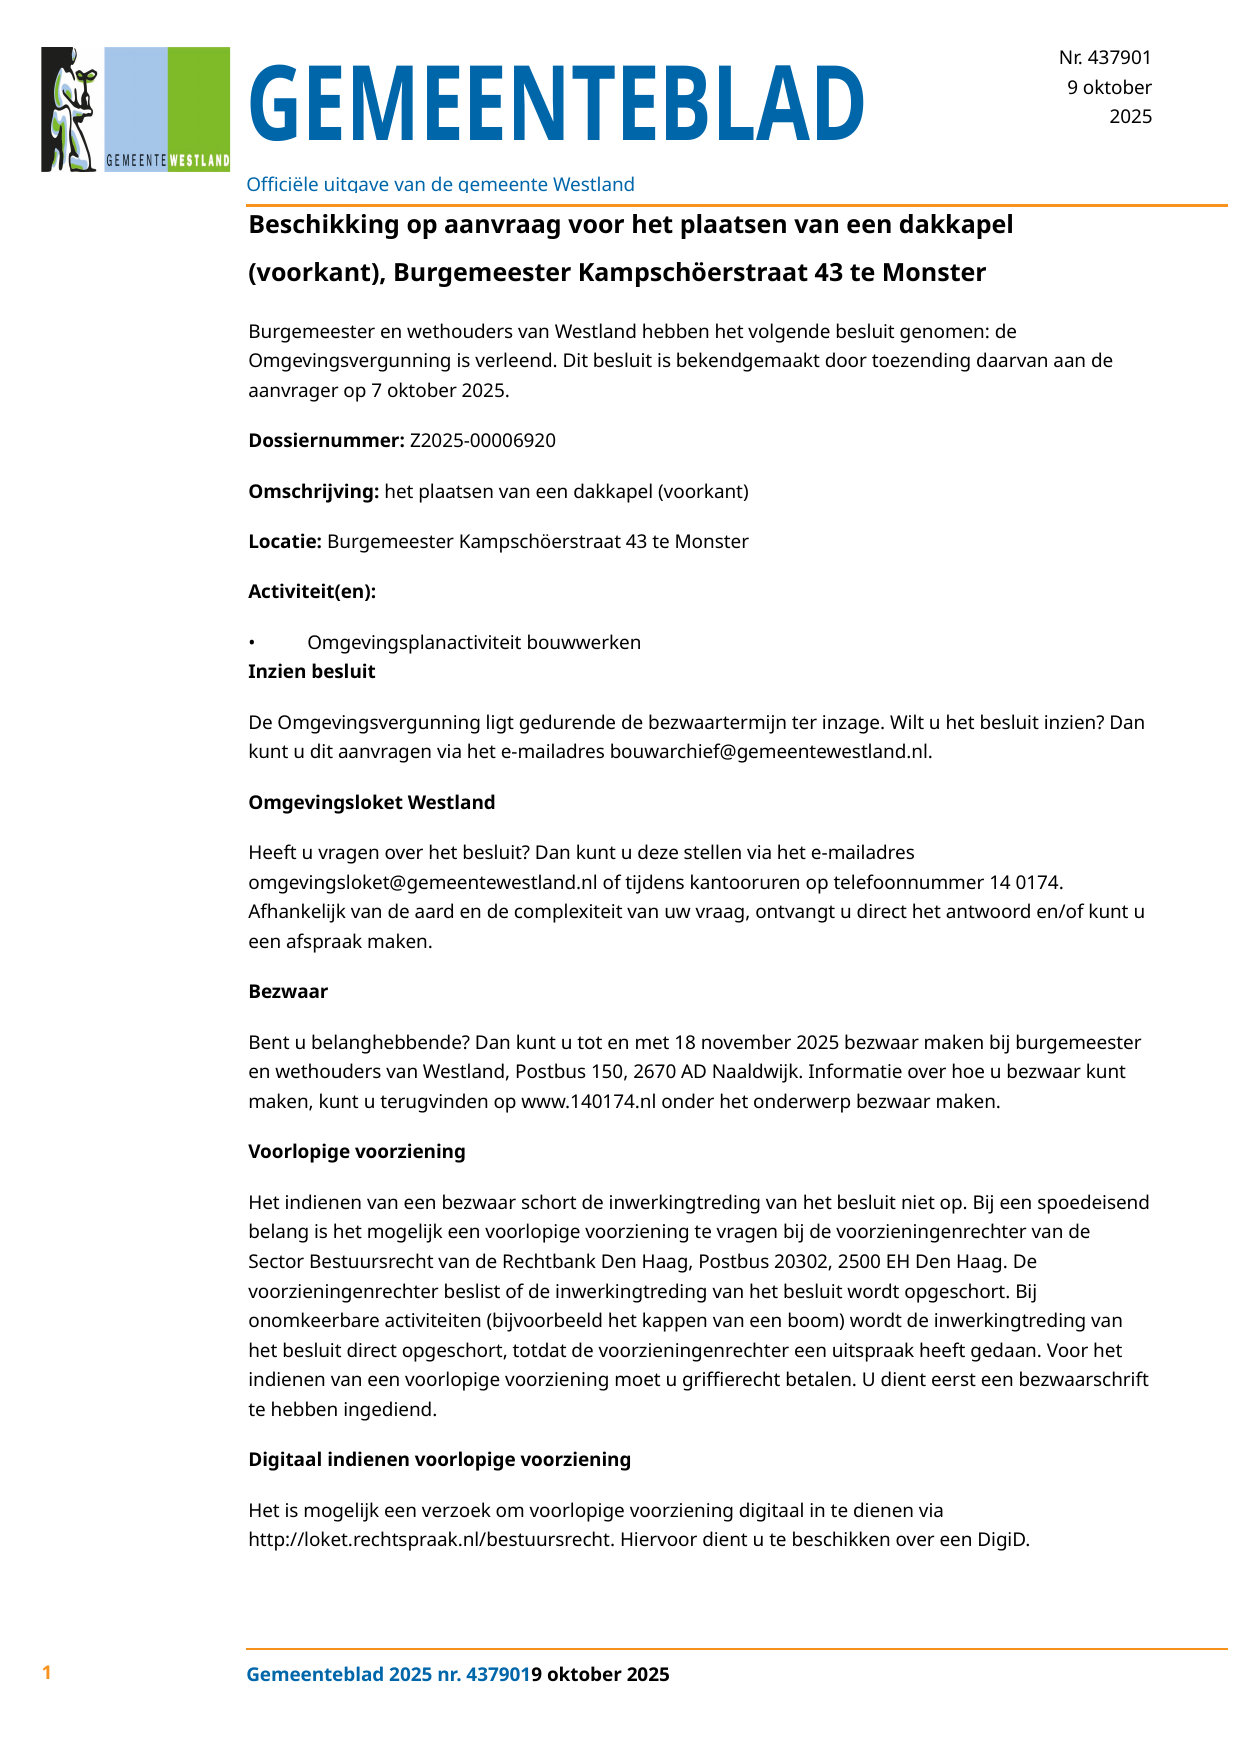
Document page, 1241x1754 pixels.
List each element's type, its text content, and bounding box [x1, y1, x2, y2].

text De Omgevingsvergunning ligt gedurende de bezwaartermijn ter inzage. Wilt u het besluit inzien? Dan kunt u dit aanvragen via het e-mailadres bouwarchief@gemeentewestland.nl. [248, 709, 1152, 764]
text Heeft u vragen over het besluit? Dan kunt u deze stellen via het e-mailadres omgevingsloket@gemeentewestland.nl of tijdens kantooruren op telefoonnummer 14 0174. Afhankelijk van de aard en de complexiteit van uw vraag, ontvangt u direct het antwoord en/of kunt u een afspraak maken. [248, 839, 1152, 954]
text Locatie: Burgemeester Kampschöerstraat 43 te Monster [248, 528, 1152, 554]
picture [41, 47, 231, 172]
text Bezwaar [248, 979, 1152, 1004]
text Digitaal indienen voorlopige voorziening [248, 1447, 1152, 1472]
text Voorlopige voorziening [248, 1139, 1152, 1164]
text Bent u belanghebbende? Dan kunt u tot en met 18 november 2025 bezwaar maken bij burgemeester en wethouders van Westland, Postbus 150, 2670 AD Naaldwijk. Informatie over hoe u bezwaar kunt maken, kunt u terugvinden op www.140174.nl onder het onderwerp bezwaar maken. [248, 1029, 1152, 1114]
text Het indienen van een bezwaar schort de inwerkingtreding van het besluit niet op. Bij een spoedeisend belang is het mogelijk een voorlopige voorziening te vragen bij de voorzieningenrechter van de Sector Bestuursrecht van de Rechtbank Den Haag, Postbus 20302, 2500 EH Den Haag. De voorzieningenrechter beslist of de inwerkingtreding van het besluit wordt opgeschort. Bij onomkeerbare activiteiten (bijvoorbeeld het kappen van een boom) wordt de inwerkingtreding van het besluit direct opgeschort, totdat de voorzieningenrechter een uitspraak heeft gedaan. Voor het indienen van een voorlopige voorziening moet u griffierecht betalen. U dient eerst een bezwaarschrift te hebben ingediend. [248, 1189, 1152, 1422]
text Het is mogelijk een verzoek om voorlopige voorziening digitaal in te dienen via http://loket.rechtspraak.nl/bestuursrecht. Hiervoor dient u te beschikken over een DigiD. [248, 1497, 1152, 1552]
text Burgemeester en wethouders van Westland hebben het volgende besluit genomen: de Omgevingsvergunning is verleend. Dit besluit is bekendgemaakt door toezending daarvan aan de aanvrager op 7 oktober 2025. [248, 318, 1152, 403]
list Omgevingsplanactiviteit bouwwerken [248, 629, 1152, 655]
text Omschrijving: het plaatsen van een dakkapel (voorkant) [248, 478, 1152, 504]
text Omgevingsloket Westland [248, 789, 1152, 815]
text Inzien besluit [248, 659, 1152, 684]
text Activiteit(en): [248, 579, 1152, 604]
text Dossiernummer: Z2025-00006920 [248, 427, 1152, 453]
text Beschikking op aanvraag voor het plaatsen van een dakkapel (voorkant), Burgemeester Kampschöerstraat 43 te Monster [248, 207, 1152, 288]
